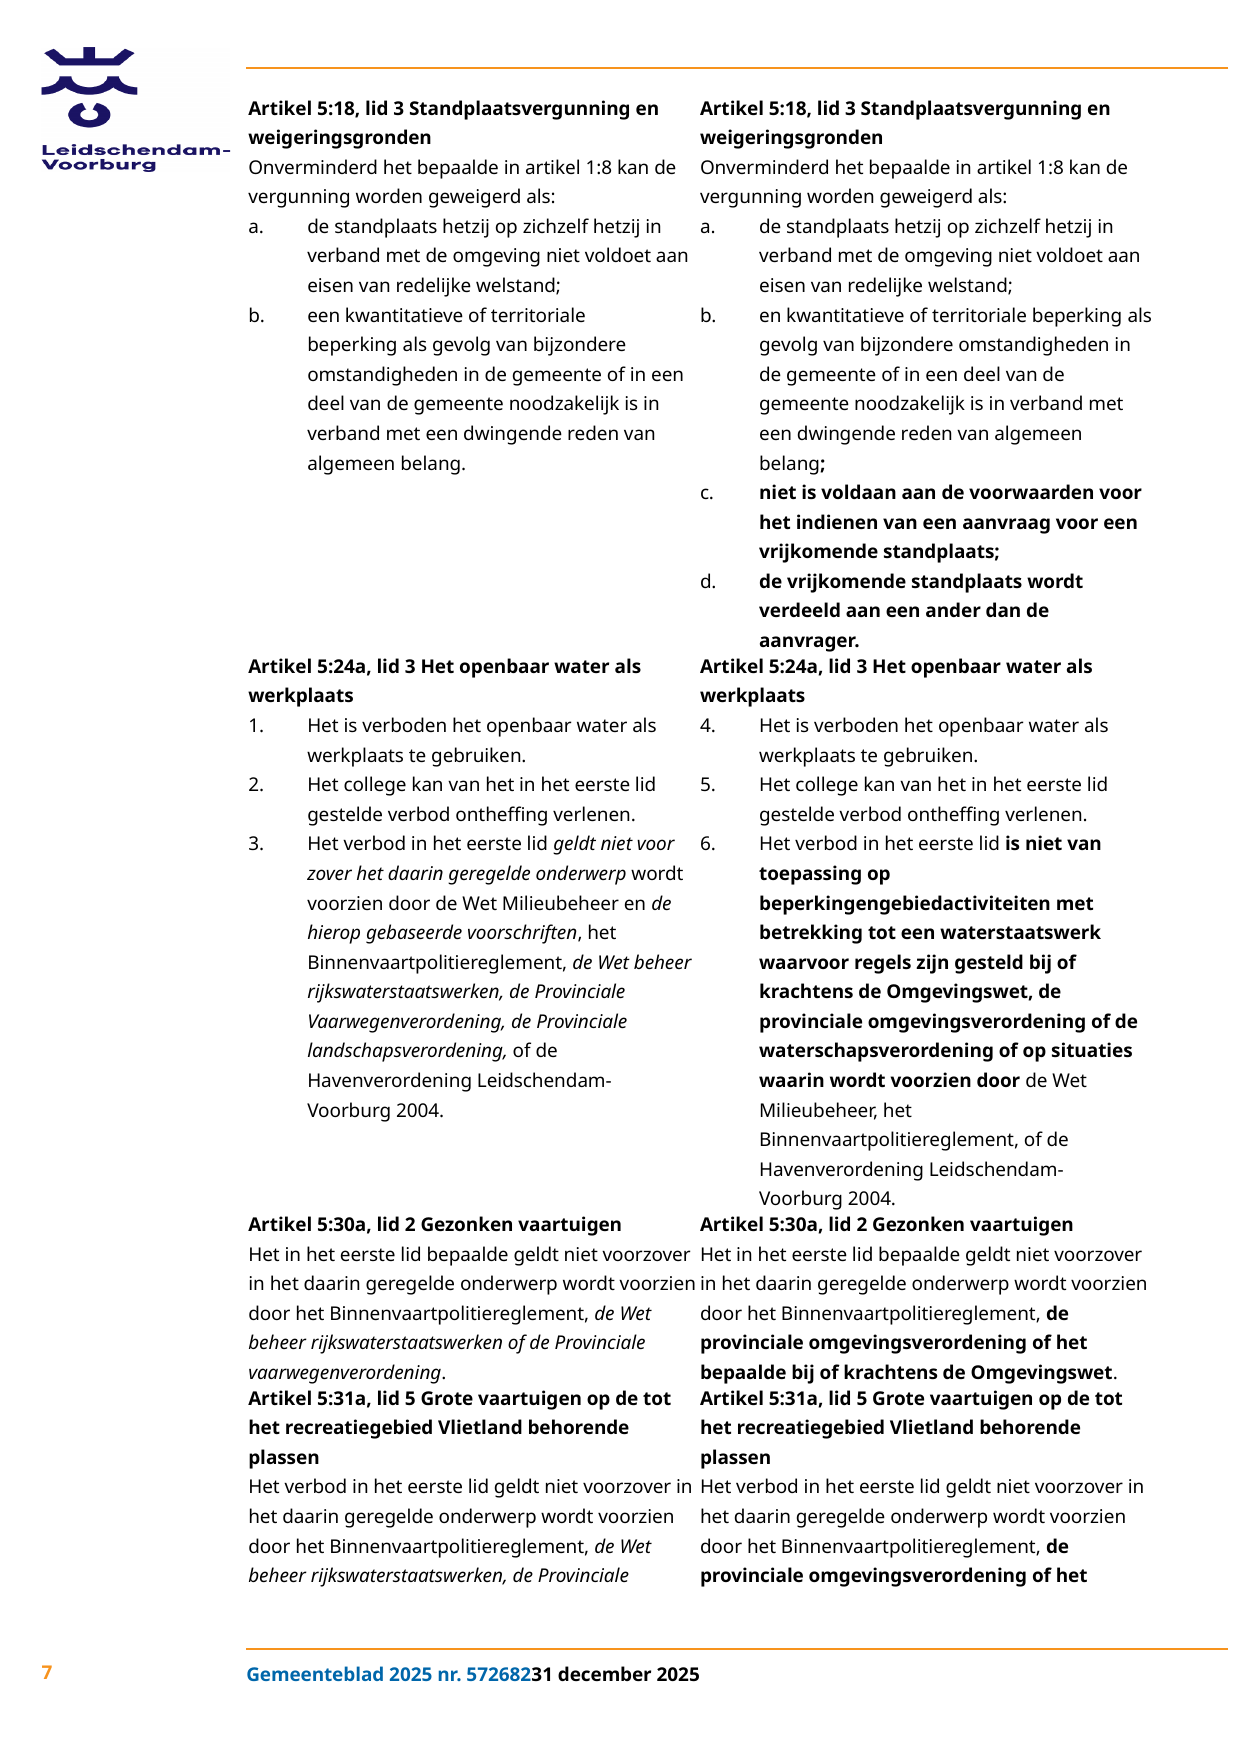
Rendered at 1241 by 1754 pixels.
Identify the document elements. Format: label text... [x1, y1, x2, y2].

table_cell Artikel 5:18, lid 3 Standplaatsvergunning en weigeringsgronden Onverminderd het bepaalde in artikel 1:8 kan de vergunning worden geweigerd als: de standplaats hetzij op zichzelf hetzij in verband met de omgeving niet voldoet aan eisen van redelijke welstand; een kwantitatieve of territoriale beperking als gevolg van bijzondere omstandigheden in de gemeente of in een deel van de gemeente noodzakelijk is in verband met een dwingende reden van algemeen belang. [248, 95, 700, 653]
table_cell Artikel 5:24a, lid 3 Het openbaar water als werkplaats Het is verboden het openbaar water als werkplaats te gebruiken. Het college kan van het in het eerste lid gestelde verbod ontheffing verlenen. Het verbod in het eerste lid geldt niet voor zover het daarin geregelde onderwerp wordt voorzien door de Wet Milieubeheer en de hierop gebaseerde voorschriften, het Binnenvaartpolitiereglement, de Wet beheer rijkswaterstaatswerken, de Provinciale Vaarwegenverordening, de Provinciale landschapsverordening, of de Havenverordening Leidschendam- Voorburg 2004. [248, 653, 700, 1211]
table_cell Artikel 5:30a, lid 2 Gezonken vaartuigen Het in het eerste lid bepaalde geldt niet voorzover in het daarin geregelde onderwerp wordt voorzien door het Binnenvaartpolitiereglement, de Wet beheer rijkswaterstaatswerken of de Provinciale vaarwegenverordening. [248, 1211, 700, 1385]
table_cell Artikel 5:31a, lid 5 Grote vaartuigen op de tot het recreatiegebied Vlietland behorende plassen Het verbod in het eerste lid geldt niet voorzover in het daarin geregelde onderwerp wordt voorzien door het Binnenvaartpolitiereglement, de Wet beheer rijkswaterstaatswerken, de Provinciale [248, 1385, 700, 1588]
table_cell Artikel 5:18, lid 3 Standplaatsvergunning en weigeringsgronden Onverminderd het bepaalde in artikel 1:8 kan de vergunning worden geweigerd als: de standplaats hetzij op zichzelf hetzij in verband met de omgeving niet voldoet aan eisen van redelijke welstand; en kwantitatieve of territoriale beperking als gevolg van bijzondere omstandigheden in de gemeente of in een deel van de gemeente noodzakelijk is in verband met een dwingende reden van algemeen belang; niet is voldaan aan de voorwaarden voor het indienen van een aanvraag voor een vrijkomende standplaats; de vrijkomende standplaats wordt verdeeld aan een ander dan de aanvrager. [700, 95, 1152, 653]
picture [41, 47, 231, 172]
table_cell Artikel 5:24a, lid 3 Het openbaar water als werkplaats Het is verboden het openbaar water als werkplaats te gebruiken. Het college kan van het in het eerste lid gestelde verbod ontheffing verlenen. Het verbod in het eerste lid is niet van toepassing op beperkingengebiedactiviteiten met betrekking tot een waterstaatswerk waarvoor regels zijn gesteld bij of krachtens de Omgevingswet, de provinciale omgevingsverordening of de waterschapsverordening of op situaties waarin wordt voorzien door de Wet Milieubeheer, het Binnenvaartpolitiereglement, of de Havenverordening Leidschendam- Voorburg 2004. [700, 653, 1152, 1211]
table_cell Artikel 5:31a, lid 5 Grote vaartuigen op de tot het recreatiegebied Vlietland behorende plassen Het verbod in het eerste lid geldt niet voorzover in het daarin geregelde onderwerp wordt voorzien door het Binnenvaartpolitiereglement, de provinciale omgevingsverordening of het [700, 1385, 1152, 1588]
table_cell Artikel 5:30a, lid 2 Gezonken vaartuigen Het in het eerste lid bepaalde geldt niet voorzover in het daarin geregelde onderwerp wordt voorzien door het Binnenvaartpolitiereglement, de provinciale omgevingsverordening of het bepaalde bij of krachtens de Omgevingswet. [700, 1211, 1152, 1385]
